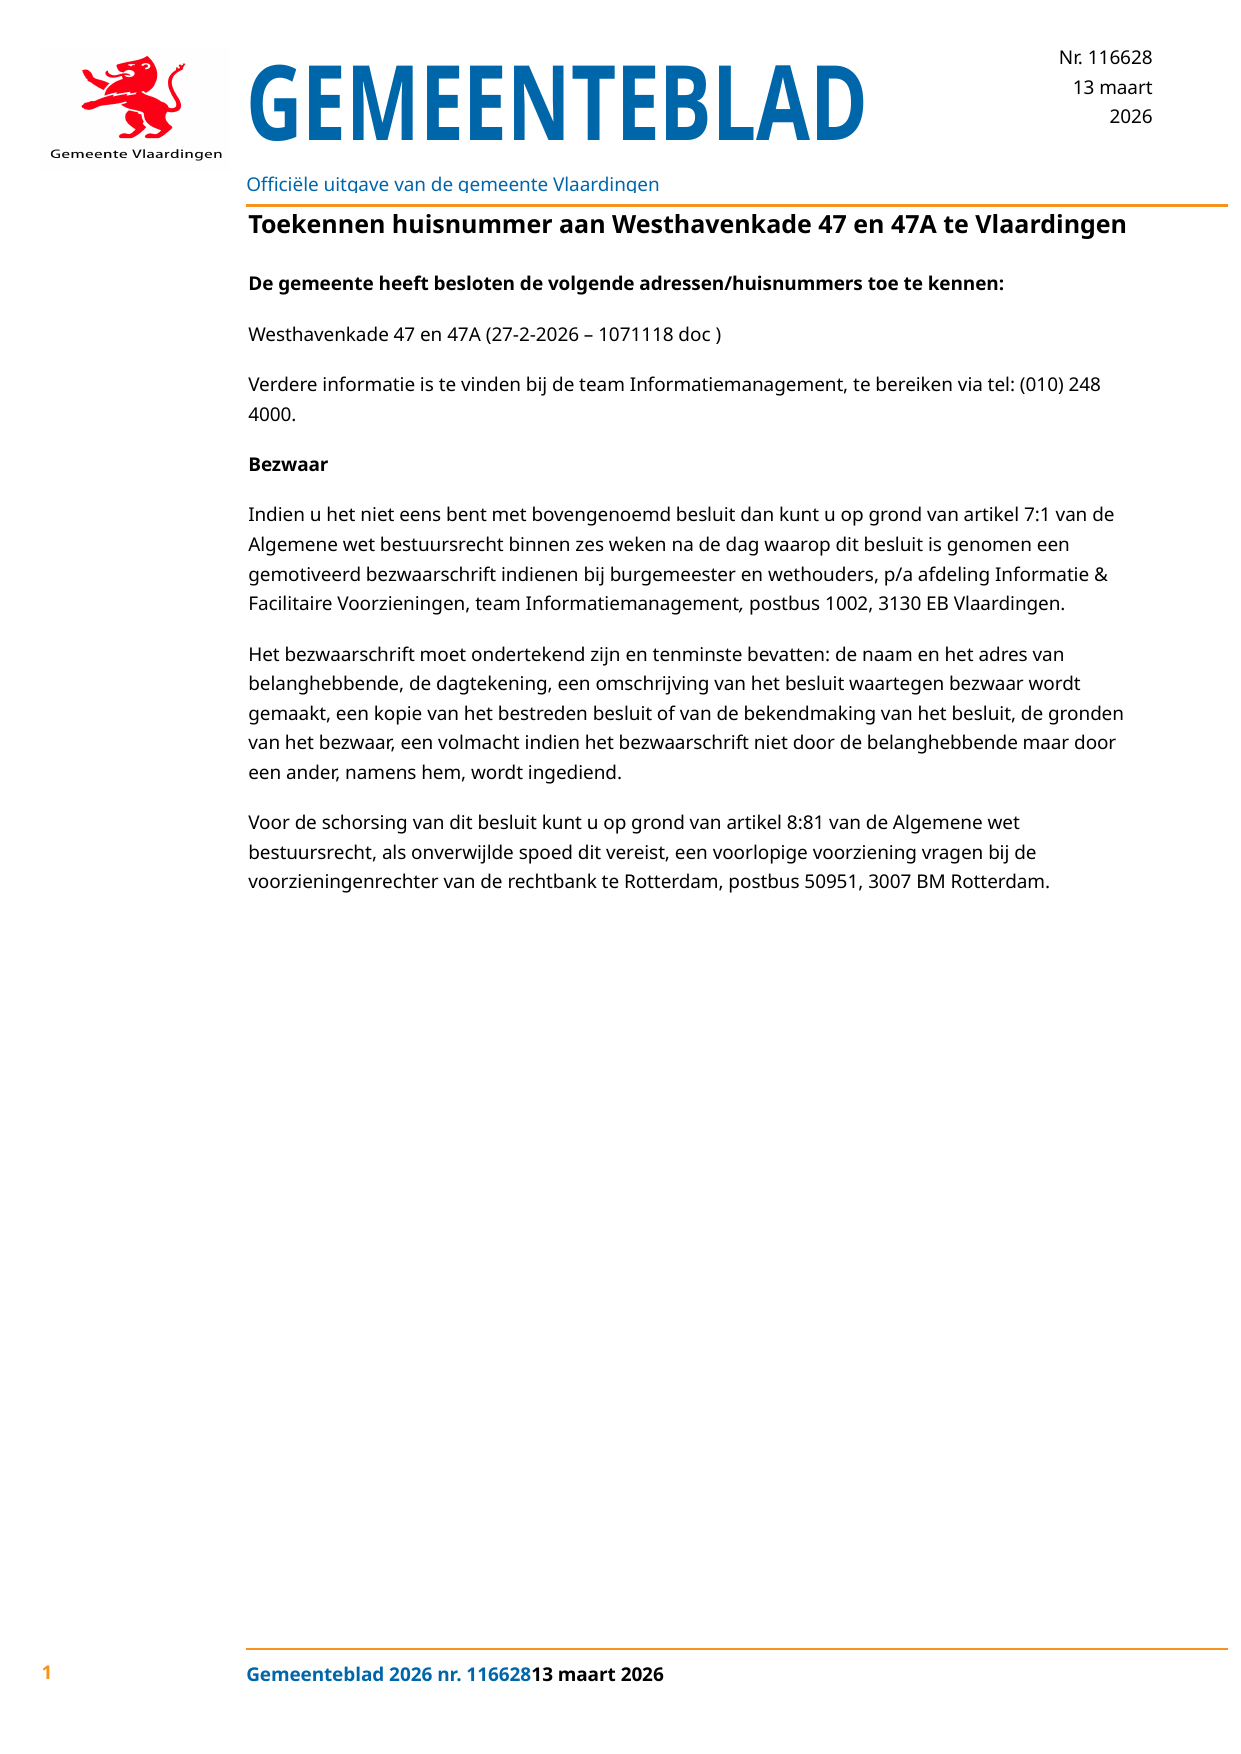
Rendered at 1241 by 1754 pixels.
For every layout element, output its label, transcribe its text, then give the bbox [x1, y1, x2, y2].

text Indien u het niet eens bent met bovengenoemd besluit dan kunt u op grond van artikel 7:1 van de Algemene wet bestuursrecht binnen zes weken na de dag waarop dit besluit is genomen een gemotiveerd bezwaarschrift indienen bij burgemeester en wethouders, p/a afdeling Informatie & Facilitaire Voorzieningen, team Informatiemanagement, postbus 1002, 3130 EB Vlaardingen. [248, 502, 1152, 616]
picture [41, 47, 231, 172]
text Verdere informatie is te vinden bij de team Informatiemanagement, te bereiken via tel: (010) 248 4000. [248, 371, 1152, 426]
text Westhavenkade 47 en 47A (27-2-2026 – 1071118 doc ) [248, 321, 1152, 346]
text Voor de schorsing van dit besluit kunt u op grond van artikel 8:81 van de Algemene wet bestuursrecht, als onverwijlde spoed dit vereist, een voorlopige voorziening vragen bij de voorzieningenrechter van de rechtbank te Rotterdam, postbus 50951, 3007 BM Rotterdam. [248, 809, 1152, 894]
text De gemeente heeft besloten de volgende adressen/huisnummers toe te kennen: [248, 270, 1152, 296]
text Bezwaar [248, 451, 1152, 477]
text Toekennen huisnummer aan Westhavenkade 47 en 47A te Vlaardingen [248, 207, 1152, 241]
text Het bezwaarschrift moet ondertekend zijn en tenminste bevatten: de naam en het adres van belanghebbende, de dagtekening, een omschrijving van het besluit waartegen bezwaar wordt gemaakt, een kopie van het bestreden besluit of van de bekendmaking van het besluit, de gronden van het bezwaar, een volmacht indien het bezwaarschrift niet door de belanghebbende maar door een ander, namens hem, wordt ingediend. [248, 641, 1152, 785]
